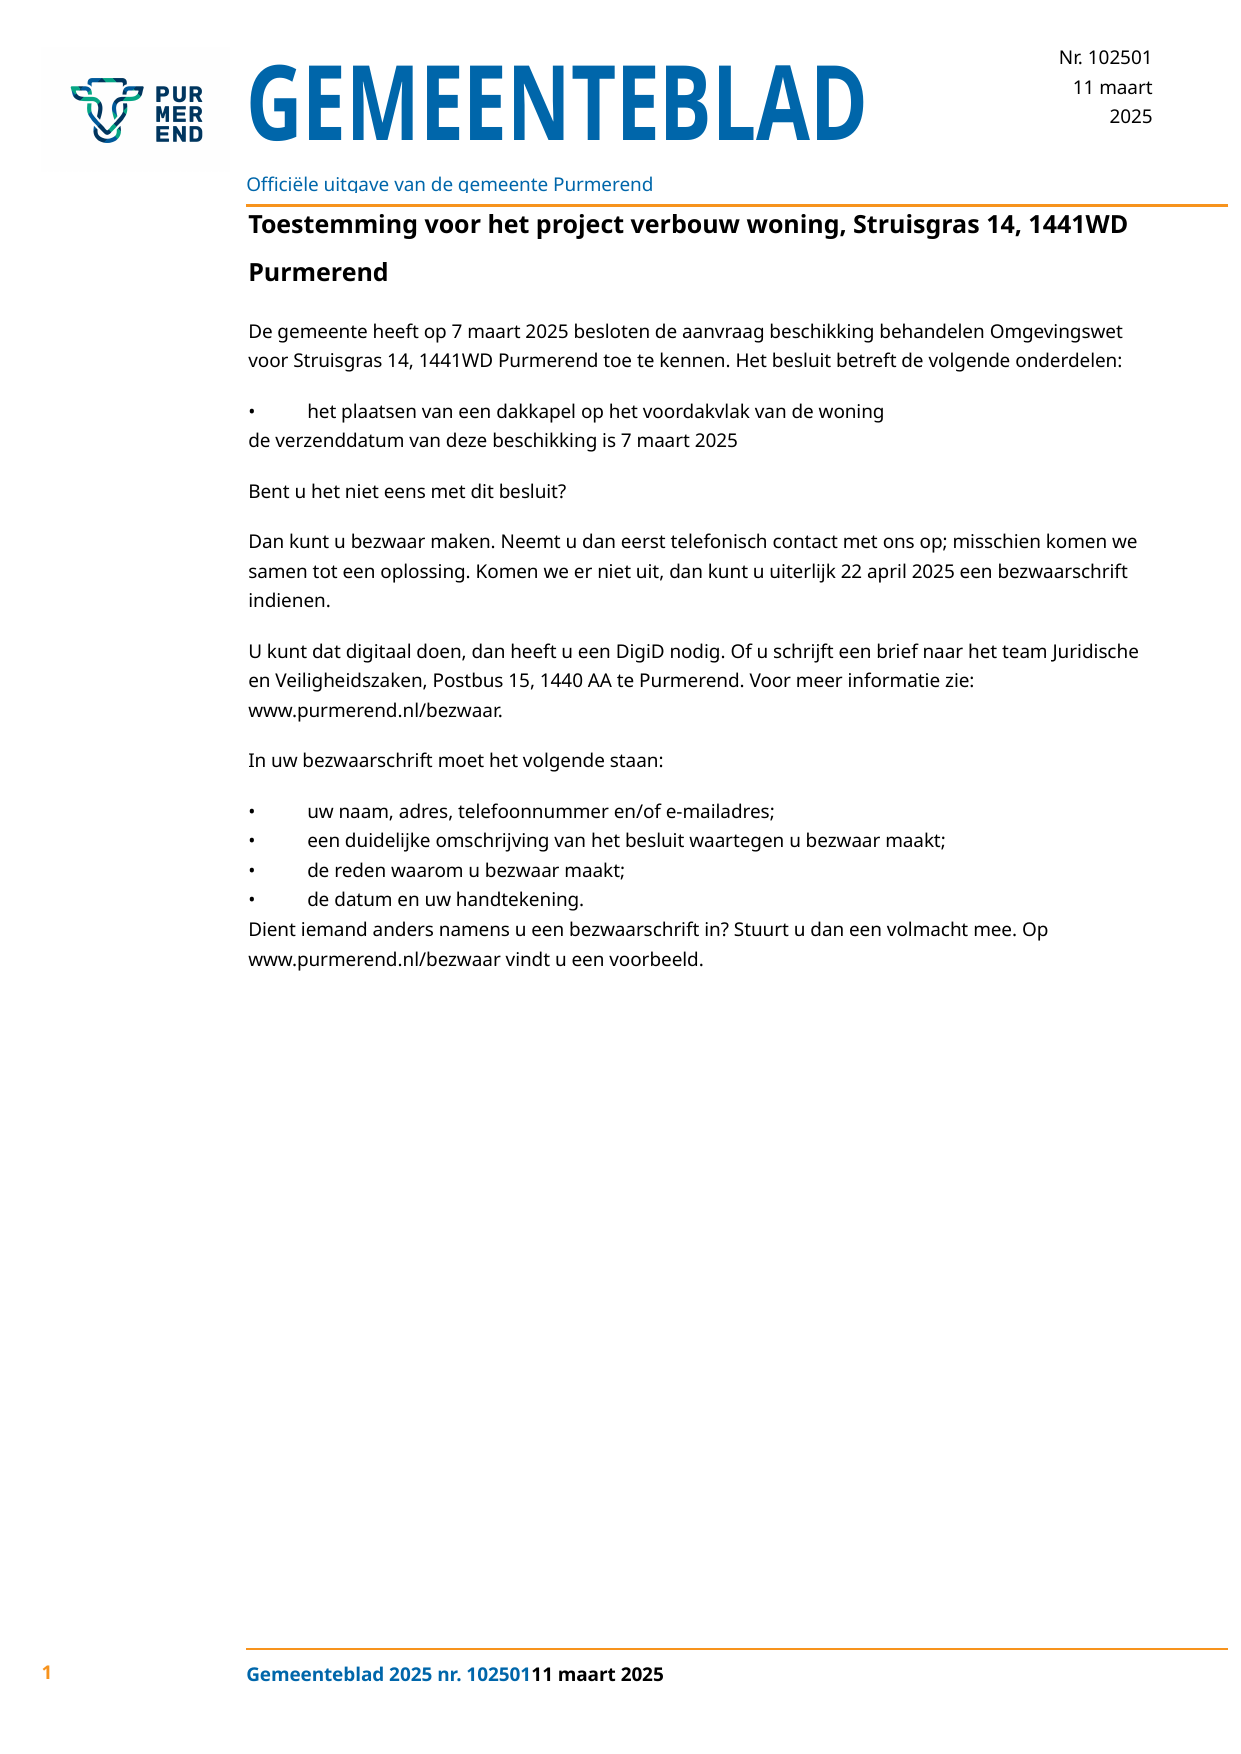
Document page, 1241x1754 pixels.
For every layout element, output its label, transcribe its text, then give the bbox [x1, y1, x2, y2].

text Dan kunt u bezwaar maken. Neemt u dan eerst telefonisch contact met ons op; misschien komen we samen tot een oplossing. Komen we er niet uit, dan kunt u uiterlijk 22 april 2025 een bezwaarschrift indienen. [248, 528, 1152, 613]
text U kunt dat digitaal doen, dan heeft u een DigiD nodig. Of u schrijft een brief naar het team Juridische en Veiligheidszaken, Postbus 15, 1440 AA te Purmerend. Voor meer informatie zie: www.purmerend.nl/bezwaar. [248, 638, 1152, 723]
list een duidelijke omschrijving van het besluit waartegen u bezwaar maakt; [248, 827, 1152, 853]
text Toestemming voor het project verbouw woning, Struisgras 14, 1441WD Purmerend [248, 207, 1152, 288]
text Dient iemand anders namens u een bezwaarschrift in? Stuurt u dan een volmacht mee. Op www.purmerend.nl/bezwaar vindt u een voorbeeld. [248, 916, 1152, 972]
list het plaatsen van een dakkapel op het voordakvlak van de woning [248, 398, 1152, 424]
text In uw bezwaarschrift moet het volgende staan: [248, 747, 1152, 773]
text Bent u het niet eens met dit besluit? [248, 478, 1152, 504]
text De gemeente heeft op 7 maart 2025 besloten de aanvraag beschikking behandelen Omgevingswet voor Struisgras 14, 1441WD Purmerend toe te kennen. Het besluit betreft de volgende onderdelen: [248, 318, 1152, 373]
list uw naam, adres, telefoonnummer en/of e-mailadres; [248, 798, 1152, 824]
picture [41, 47, 231, 172]
list de datum en uw handtekening. [248, 887, 1152, 912]
text de verzenddatum van deze beschikking is 7 maart 2025 [248, 427, 1152, 453]
list de reden waarom u bezwaar maakt; [248, 857, 1152, 883]
